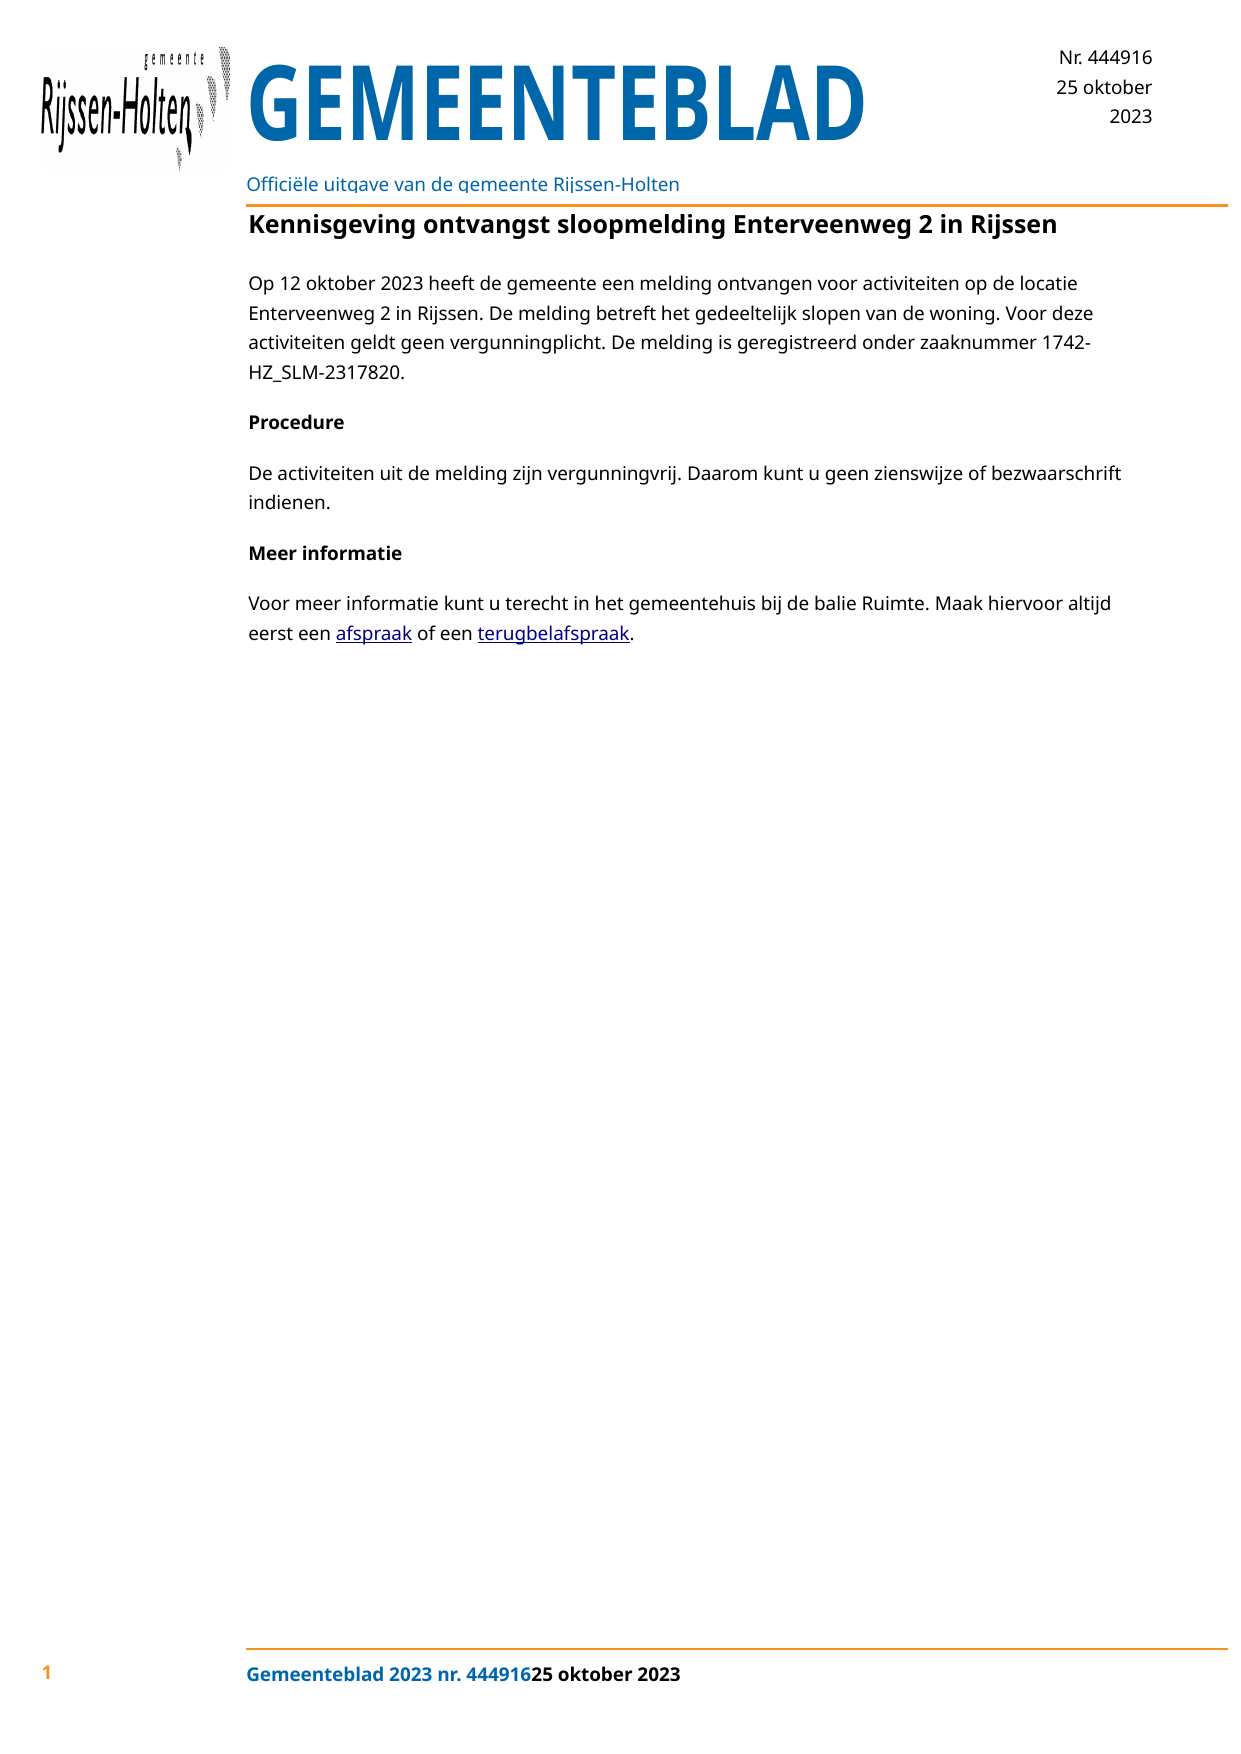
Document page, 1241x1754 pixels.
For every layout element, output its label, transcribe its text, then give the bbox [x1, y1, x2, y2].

picture [41, 47, 231, 172]
text Meer informatie [248, 540, 1152, 566]
text De activiteiten uit de melding zijn vergunningvrij. Daarom kunt u geen zienswijze of bezwaarschrift indienen. [248, 460, 1152, 515]
text Procedure [248, 409, 1152, 435]
text Kennisgeving ontvangst sloopmelding Enterveenweg 2 in Rijssen [248, 207, 1152, 241]
text Voor meer informatie kunt u terecht in het gemeentehuis bij de balie Ruimte. Maak hiervoor altijd eerst een afspraak of een terugbelafspraak. [248, 590, 1152, 646]
text Op 12 oktober 2023 heeft de gemeente een melding ontvangen voor activiteiten op de locatie Enterveenweg 2 in Rijssen. De melding betreft het gedeeltelijk slopen van de woning. Voor deze activiteiten geldt geen vergunningplicht. De melding is geregistreerd onder zaaknummer 1742-HZ_SLM-2317820. [248, 270, 1152, 385]
